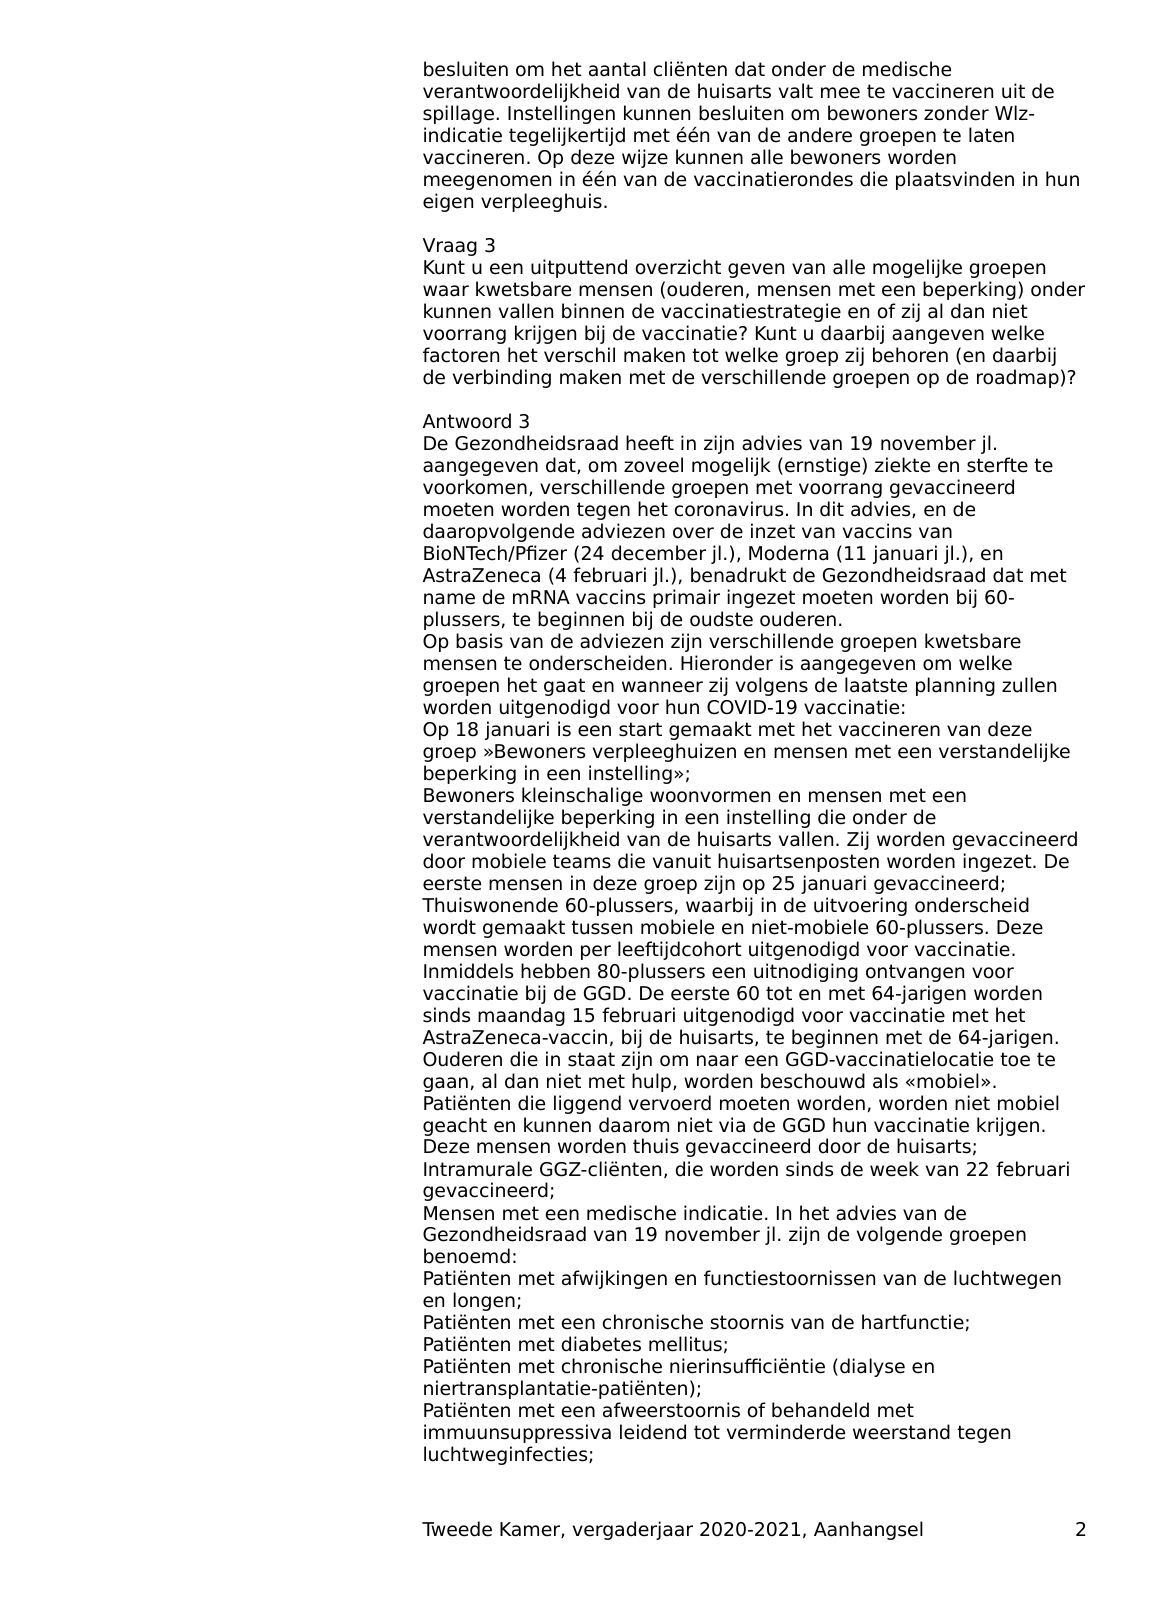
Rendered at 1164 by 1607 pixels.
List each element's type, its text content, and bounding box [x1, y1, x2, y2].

text Mensen met een medische indicatie. In het advies van de Gezondheidsraad van 19 november jl. zijn de volgende groepen benoemd: [422, 1202, 1087, 1268]
text Patiënten met diabetes mellitus; [422, 1334, 1087, 1356]
text Antwoord 3 [422, 411, 1087, 433]
text Kunt u een uitputtend overzicht geven van alle mogelijke groepen waar kwetsbare mensen (ouderen, mensen met een beperking) onder kunnen vallen binnen de vaccinatiestrategie en of zij al dan niet voorrang krijgen bij de vaccinatie? Kunt u daarbij aangeven welke factoren het verschil maken tot welke groep zij behoren (en daarbij de verbinding maken met de verschillende groepen op de roadmap)? [422, 257, 1087, 389]
text Patiënten met een chronische stoornis van de hartfunctie; [422, 1312, 1087, 1334]
text De Gezondheidsraad heeft in zijn advies van 19 november jl. aangegeven dat, om zoveel mogelijk (ernstige) ziekte en sterfte te voorkomen, verschillende groepen met voorrang gevaccineerd moeten worden tegen het coronavirus. In dit advies, en de daaropvolgende adviezen over de inzet van vaccins van BioNTech/Pfizer (24 december jl.), Moderna (11 januari jl.), en AstraZeneca (4 februari jl.), benadrukt de Gezondheidsraad dat met name de mRNA vaccins primair ingezet moeten worden bij 60-plussers, te beginnen bij de oudste ouderen. [422, 433, 1087, 631]
text Bewoners kleinschalige woonvormen en mensen met een verstandelijke beperking in een instelling die onder de verantwoordelijkheid van de huisarts vallen. Zij worden gevaccineerd door mobiele teams die vanuit huisartsenposten worden ingezet. De eerste mensen in deze groep zijn op 25 januari gevaccineerd; [422, 785, 1087, 895]
text besluiten om het aantal cliënten dat onder de medische verantwoordelijkheid van de huisarts valt mee te vaccineren uit de spillage. Instellingen kunnen besluiten om bewoners zonder Wlz-indicatie tegelijkertijd met één van de andere groepen te laten vaccineren. Op deze wijze kunnen alle bewoners worden meegenomen in één van de vaccinatierondes die plaatsvinden in hun eigen verpleeghuis. [422, 59, 1087, 213]
text Intramurale GGZ-cliënten, die worden sinds de week van 22 februari gevaccineerd; [422, 1158, 1087, 1202]
text Patiënten met een afweerstoornis of behandeld met immuunsuppressiva leidend tot verminderde weerstand tegen luchtweginfecties; [422, 1400, 1087, 1466]
text Patiënten met afwijkingen en functiestoornissen van de luchtwegen en longen; [422, 1268, 1087, 1312]
text Thuiswonende 60-plussers, waarbij in de uitvoering onderscheid wordt gemaakt tussen mobiele en niet-mobiele 60-plussers. Deze mensen worden per leeftijdcohort uitgenodigd voor vaccinatie. Inmiddels hebben 80-plussers een uitnodiging ontvangen voor vaccinatie bij de GGD. De eerste 60 tot en met 64-jarigen worden sinds maandag 15 februari uitgenodigd voor vaccinatie met het AstraZeneca-vaccin, bij de huisarts, te beginnen met de 64-jarigen. Ouderen die in staat zijn om naar een GGD-vaccinatielocatie toe te gaan, al dan niet met hulp, worden beschouwd als «mobiel». Patiënten die liggend vervoerd moeten worden, worden niet mobiel geacht en kunnen daarom niet via de GGD hun vaccinatie krijgen. Deze mensen worden thuis gevaccineerd door de huisarts; [422, 895, 1087, 1158]
text Op 18 januari is een start gemaakt met het vaccineren van deze groep »Bewoners verpleeghuizen en mensen met een verstandelijke beperking in een instelling»; [422, 719, 1087, 785]
text Vraag 3 [422, 235, 1087, 257]
text Patiënten met chronische nierinsufficiëntie (dialyse en niertransplantatie-patiënten); [422, 1356, 1087, 1400]
text Op basis van de adviezen zijn verschillende groepen kwetsbare mensen te onderscheiden. Hieronder is aangegeven om welke groepen het gaat en wanneer zij volgens de laatste planning zullen worden uitgenodigd voor hun COVID-19 vaccinatie: [422, 631, 1087, 719]
